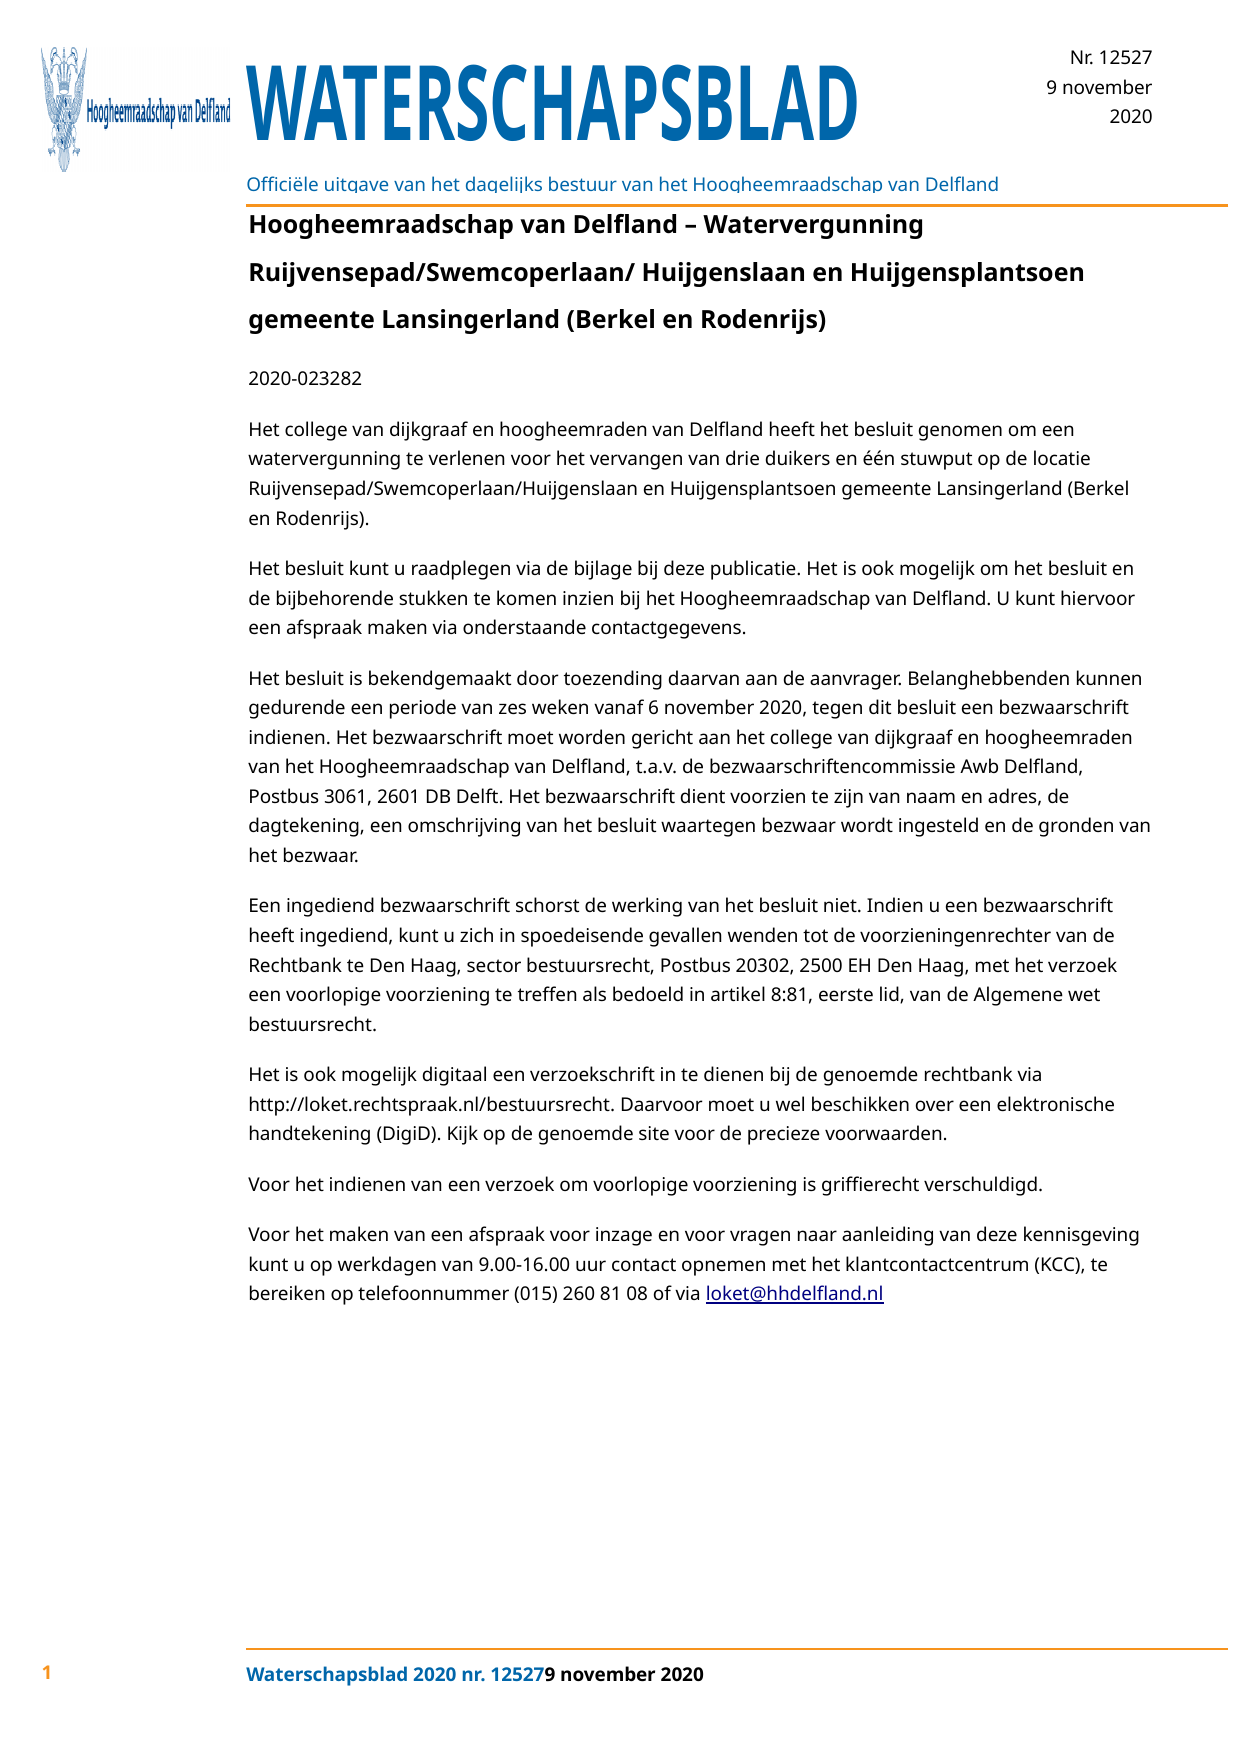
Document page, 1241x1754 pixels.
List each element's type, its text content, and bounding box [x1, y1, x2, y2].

text Het college van dijkgraaf en hoogheemraden van Delfland heeft het besluit genomen om een watervergunning te verlenen voor het vervangen van drie duikers en één stuwput op de locatie Ruijvensepad/Swemcoperlaan/Huijgenslaan en Huijgensplantsoen gemeente Lansingerland (Berkel en Rodenrijs). [248, 416, 1152, 530]
text 2020-023282 [248, 366, 1152, 391]
text Het is ook mogelijk digitaal een verzoekschrift in te dienen bij de genoemde rechtbank via http://loket.rechtspraak.nl/bestuursrecht. Daarvoor moet u wel beschikken over een elektronische handtekening (DigiD). Kijk op de genoemde site voor de precieze voorwaarden. [248, 1061, 1152, 1146]
text Hoogheemraadschap van Delfland – Watervergunning Ruijvensepad/Swemcoperlaan/ Huijgenslaan en Huijgensplantsoen gemeente Lansingerland (Berkel en Rodenrijs) [248, 207, 1152, 336]
picture [41, 47, 231, 172]
text Een ingediend bezwaarschrift schorst de werking van het besluit niet. Indien u een bezwaarschrift heeft ingediend, kunt u zich in spoedeisende gevallen wenden tot de voorzieningenrechter van de Rechtbank te Den Haag, sector bestuursrecht, Postbus 20302, 2500 EH Den Haag, met het verzoek een voorlopige voorziening te treffen als bedoeld in artikel 8:81, eerste lid, van de Algemene wet bestuursrecht. [248, 893, 1152, 1037]
text Het besluit is bekendgemaakt door toezending daarvan aan de aanvrager. Belanghebbenden kunnen gedurende een periode van zes weken vanaf 6 november 2020, tegen dit besluit een bezwaarschrift indienen. Het bezwaarschrift moet worden gericht aan het college van dijkgraaf en hoogheemraden van het Hoogheemraadschap van Delfland, t.a.v. de bezwaarschriftencommissie Awb Delfland, Postbus 3061, 2601 DB Delft. Het bezwaarschrift dient voorzien te zijn van naam en adres, de dagtekening, een omschrijving van het besluit waartegen bezwaar wordt ingesteld en de gronden van het bezwaar. [248, 665, 1152, 868]
text Het besluit kunt u raadplegen via de bijlage bij deze publicatie. Het is ook mogelijk om het besluit en de bijbehorende stukken te komen inzien bij het Hoogheemraadschap van Delfland. U kunt hiervoor een afspraak maken via onderstaande contactgegevens. [248, 555, 1152, 640]
text Voor het maken van een afspraak voor inzage en voor vragen naar aanleiding van deze kennisgeving kunt u op werkdagen van 9.00-16.00 uur contact opnemen met het klantcontactcentrum (KCC), te bereiken op telefoonnummer (015) 260 81 08 of via loket@hhdelfland.nl [248, 1221, 1152, 1306]
text Voor het indienen van een verzoek om voorlopige voorziening is griffierecht verschuldigd. [248, 1171, 1152, 1197]
